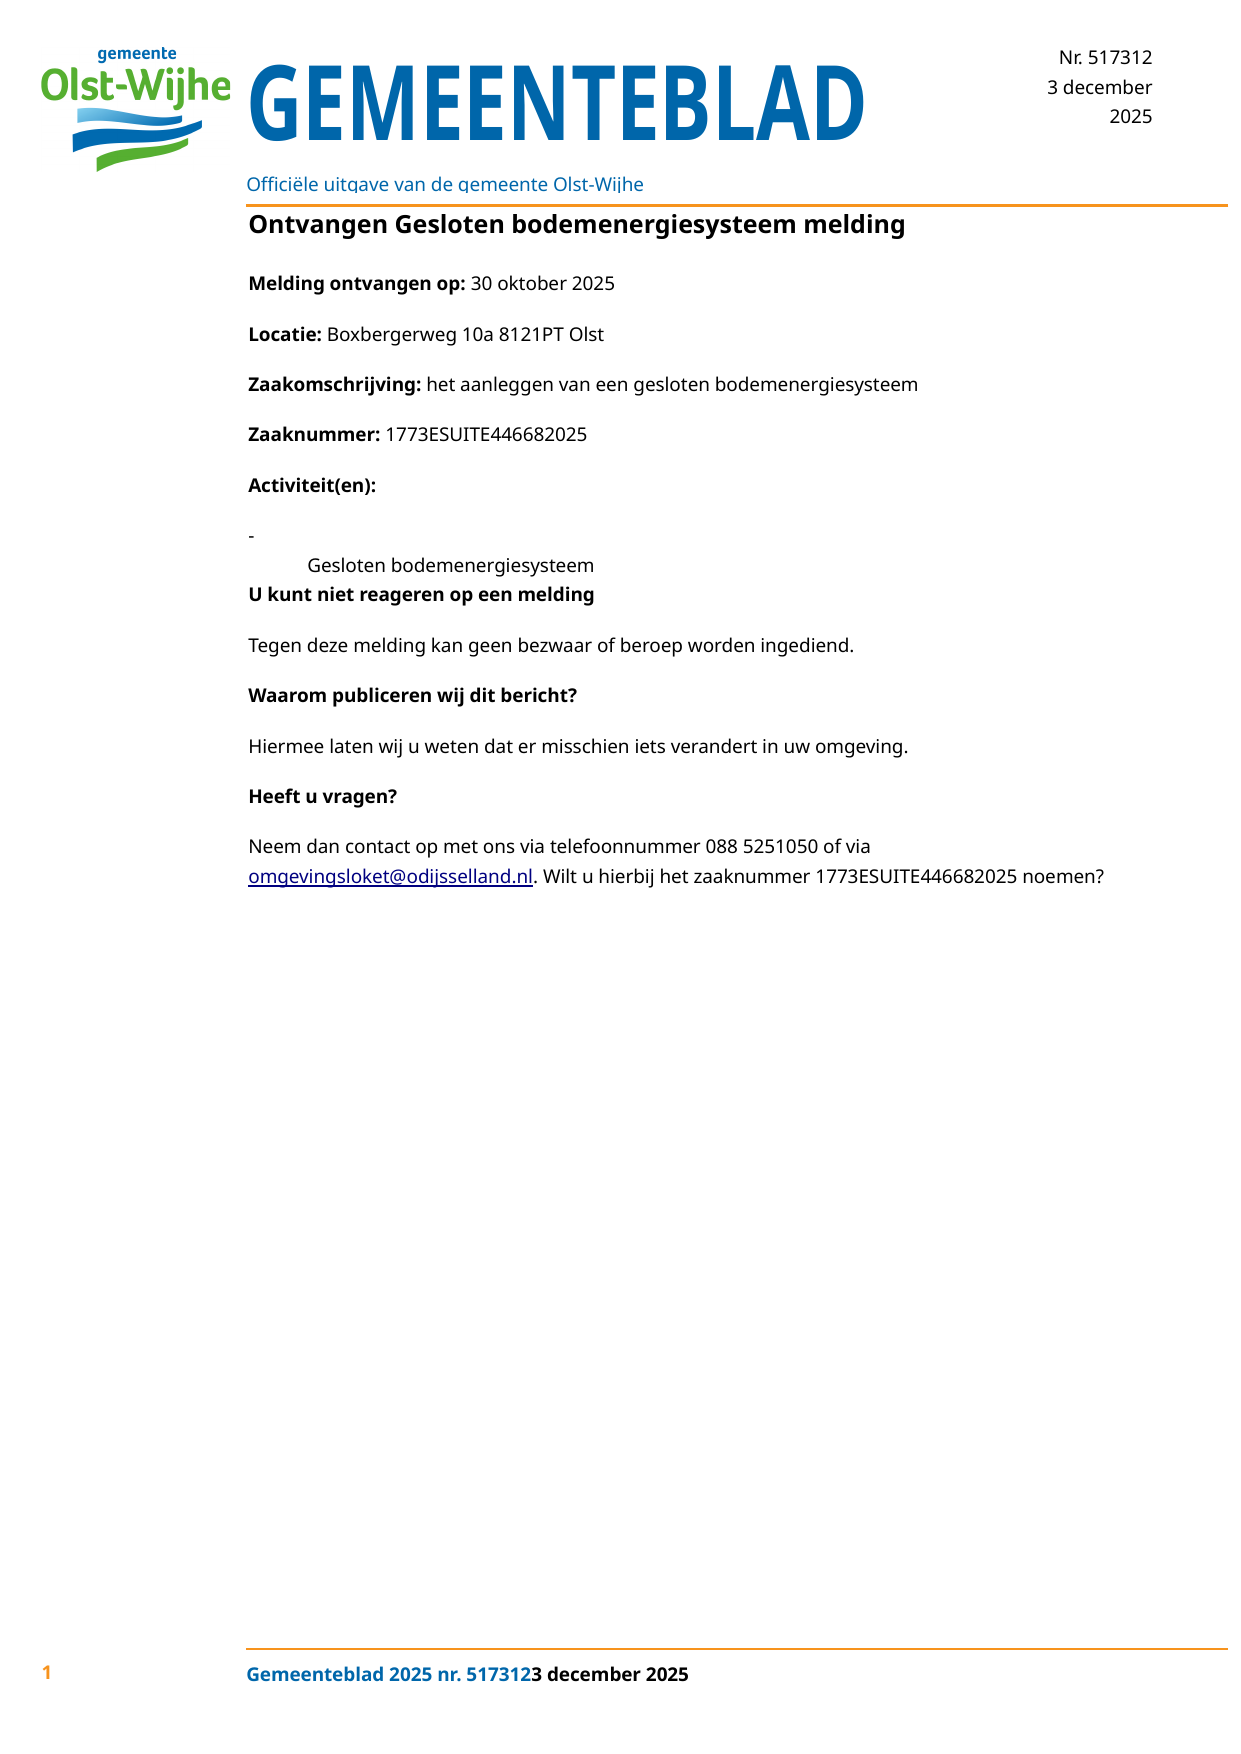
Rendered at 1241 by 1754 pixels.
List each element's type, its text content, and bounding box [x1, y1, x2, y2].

text Neem dan contact op met ons via telefoonnummer 088 5251050 of via omgevingsloket@odijsselland.nl. Wilt u hierbij het zaaknummer 1773ESUITE446682025 noemen? [248, 834, 1152, 889]
text Melding ontvangen op: 30 oktober 2025 [248, 270, 1152, 296]
text Zaaknummer: 1773ESUITE446682025 [248, 422, 1152, 447]
picture [41, 47, 231, 172]
text Zaakomschrijving: het aanleggen van een gesloten bodemenergiesysteem [248, 371, 1152, 397]
text Heeft u vragen? [248, 783, 1152, 809]
text Waarom publiceren wij dit bericht? [248, 682, 1152, 708]
text Ontvangen Gesloten bodemenergiesysteem melding [248, 207, 1152, 241]
text Locatie: Boxbergerweg 10a 8121PT Olst [248, 321, 1152, 346]
list Gesloten bodemenergiesysteem [248, 552, 1152, 578]
text Hiermee laten wij u weten dat er misschien iets verandert in uw omgeving. [248, 733, 1152, 758]
text U kunt niet reageren op een melding [248, 582, 1152, 607]
text Tegen deze melding kan geen bezwaar of beroep worden ingediend. [248, 632, 1152, 658]
text Activiteit(en): [248, 472, 1152, 498]
